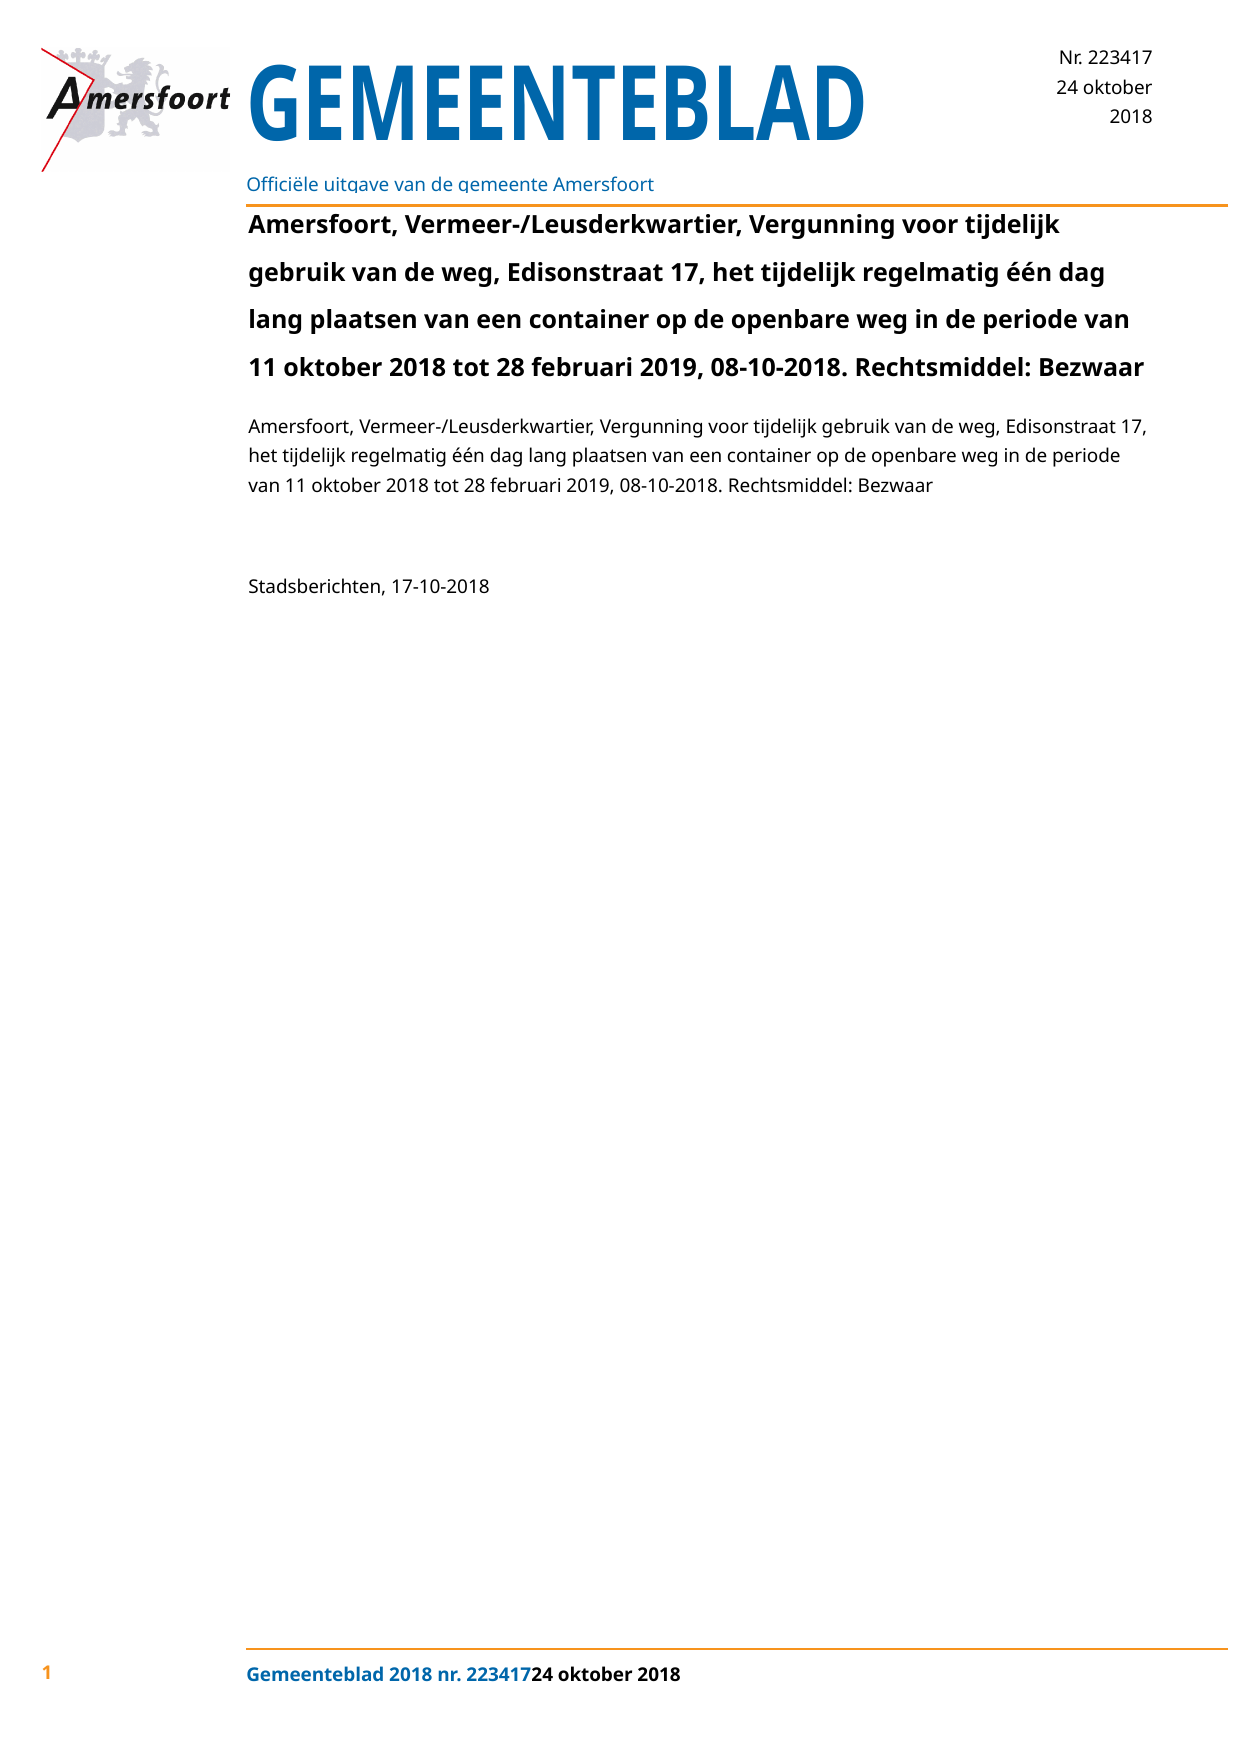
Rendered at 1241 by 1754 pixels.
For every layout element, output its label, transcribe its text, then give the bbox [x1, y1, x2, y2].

text Amersfoort, Vermeer-/Leusderkwartier, Vergunning voor tijdelijk gebruik van de weg, Edisonstraat 17, het tijdelijk regelmatig één dag lang plaatsen van een container op de openbare weg in de periode van 11 oktober 2018 tot 28 februari 2019, 08-10-2018. Rechtsmiddel: Bezwaar [248, 207, 1152, 384]
picture [41, 47, 231, 172]
text Amersfoort, Vermeer-/Leusderkwartier, Vergunning voor tijdelijk gebruik van de weg, Edisonstraat 17, het tijdelijk regelmatig één dag lang plaatsen van een container op de openbare weg in de periode van 11 oktober 2018 tot 28 februari 2019, 08-10-2018. Rechtsmiddel: Bezwaar [248, 413, 1152, 498]
text Stadsberichten, 17-10-2018 [248, 573, 1152, 599]
